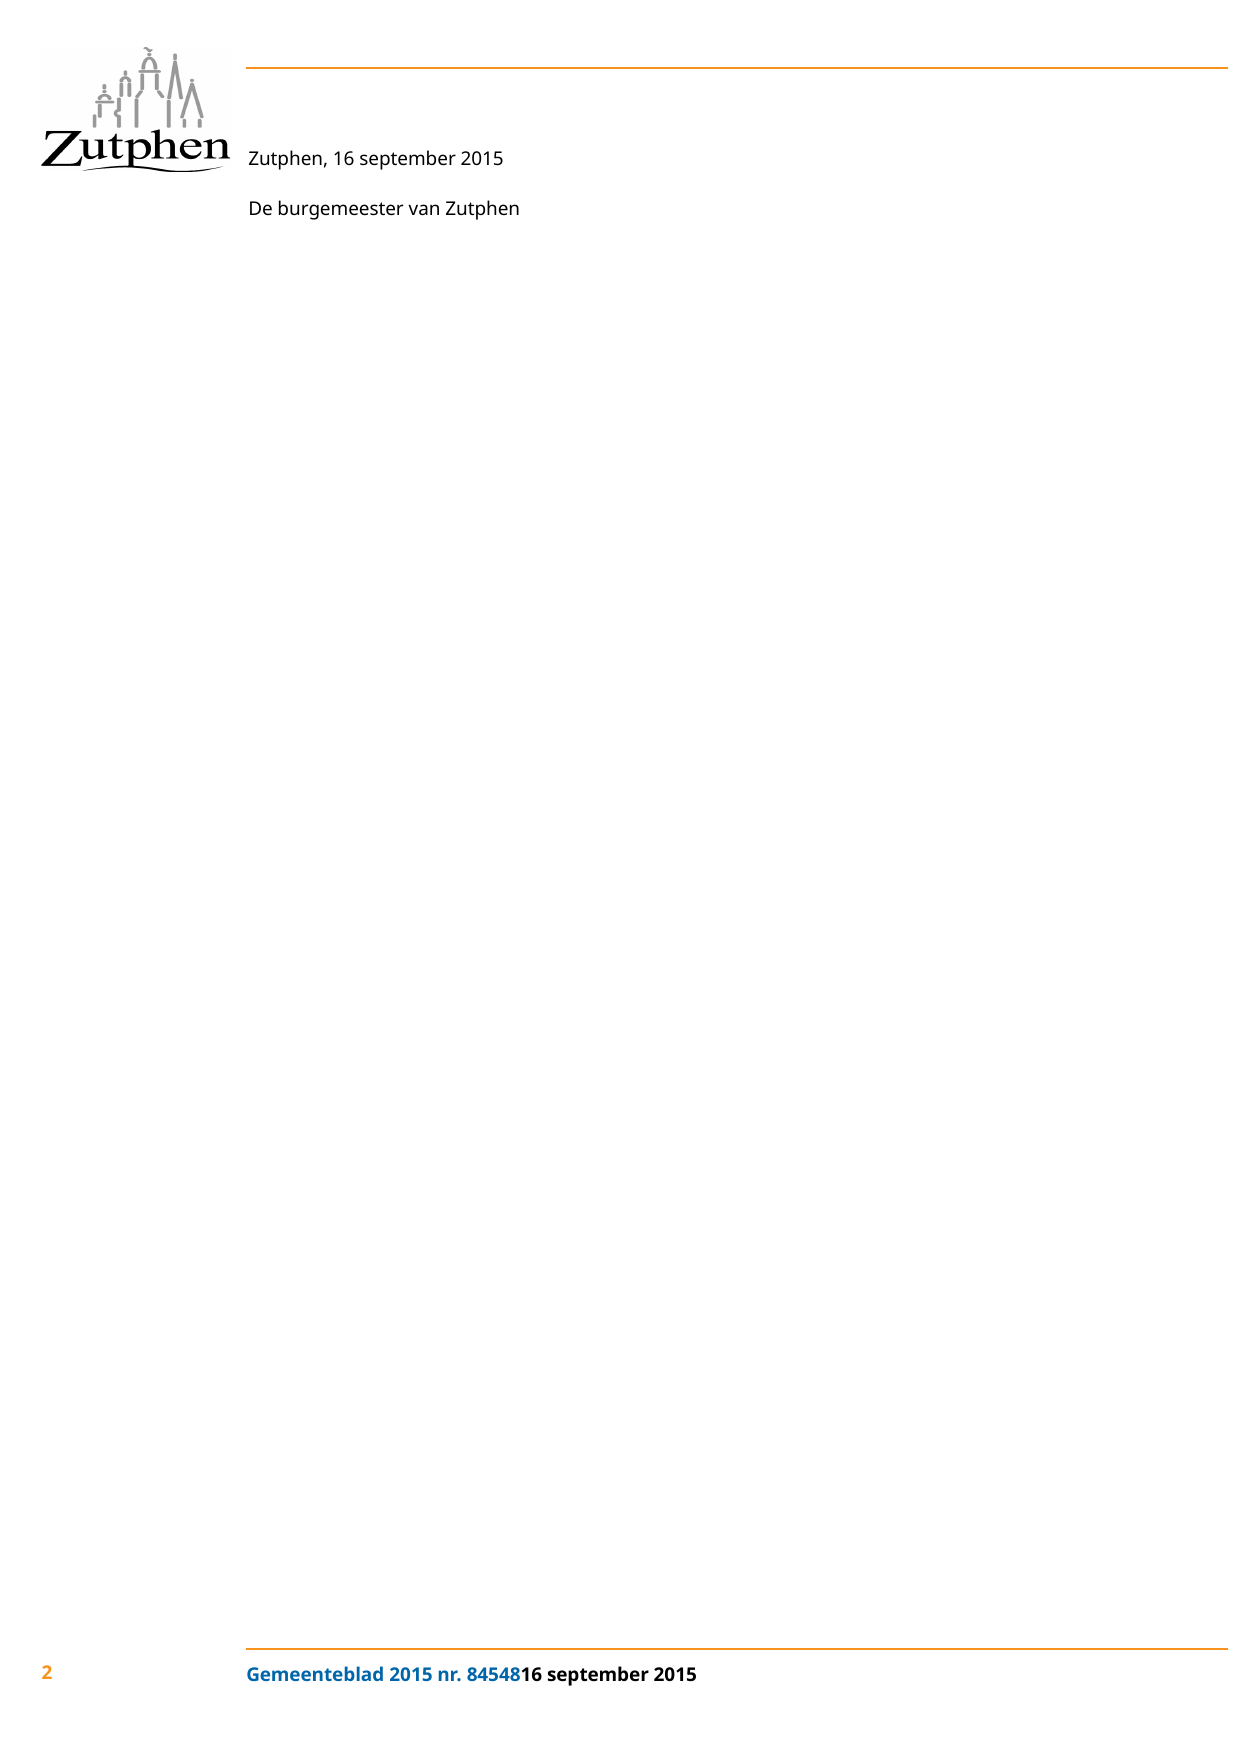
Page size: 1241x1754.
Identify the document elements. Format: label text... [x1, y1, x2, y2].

text De burgemeester van Zutphen [248, 196, 1152, 221]
picture [41, 47, 231, 172]
text Zutphen, 16 september 2015 [248, 145, 1152, 171]
